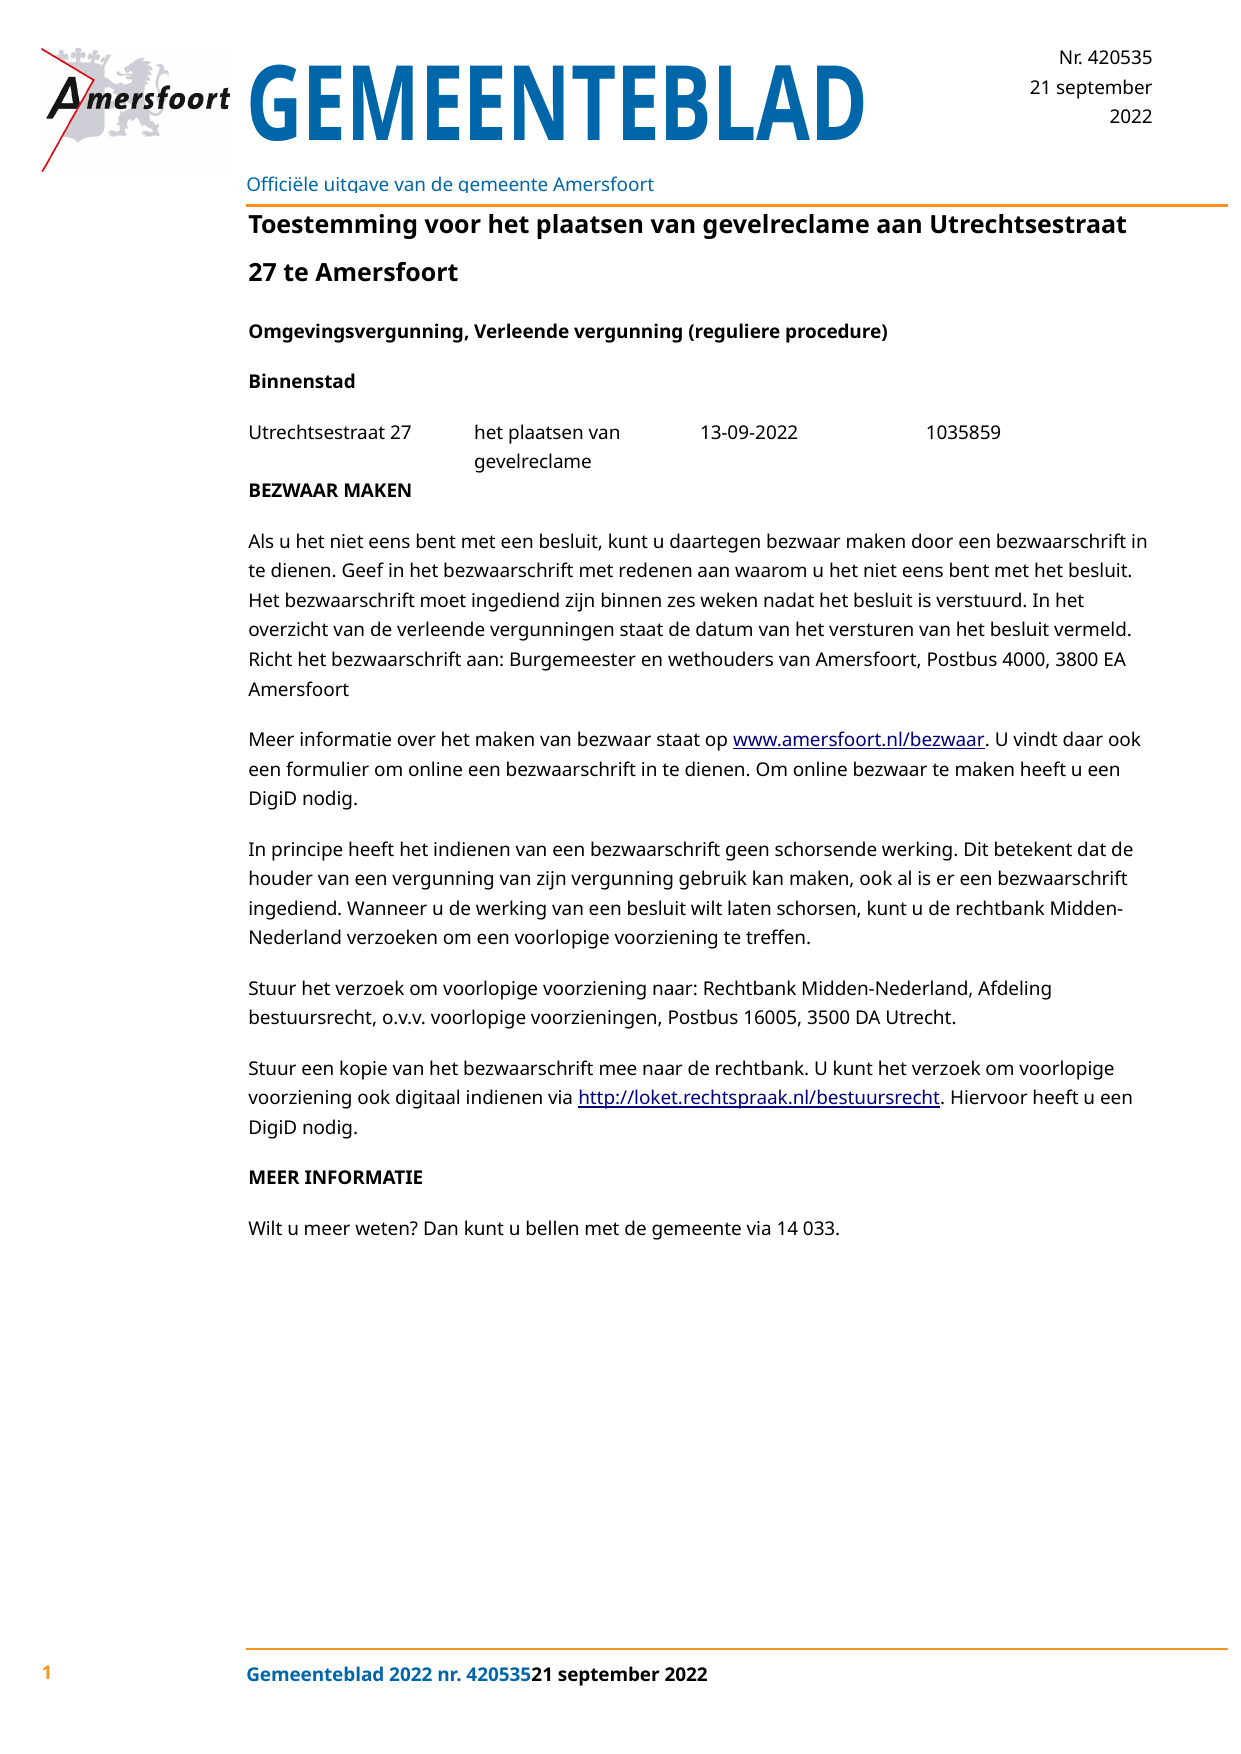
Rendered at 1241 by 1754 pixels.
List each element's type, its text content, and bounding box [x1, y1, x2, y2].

text Stuur een kopie van het bezwaarschrift mee naar de rechtbank. U kunt het verzoek om voorlopige voorziening ook digitaal indienen via http://loket.rechtspraak.nl/bestuursrecht. Hiervoor heeft u een DigiD nodig. [248, 1055, 1152, 1140]
table_header 1035859 [926, 419, 1152, 474]
text Stuur het verzoek om voorlopige voorziening naar: Rechtbank Midden-Nederland, Afdeling bestuursrecht, o.v.v. voorlopige voorzieningen, Postbus 16005, 3500 DA Utrecht. [248, 975, 1152, 1030]
text Toestemming voor het plaatsen van gevelreclame aan Utrechtsestraat 27 te Amersfoort [248, 207, 1152, 288]
text Meer informatie over het maken van bezwaar staat op www.amersfoort.nl/bezwaar. U vindt daar ook een formulier om online een bezwaarschrift in te dienen. Om online bezwaar te maken heeft u een DigiD nodig. [248, 726, 1152, 811]
text Wilt u meer weten? Dan kunt u bellen met de gemeente via 14 033. [248, 1215, 1152, 1241]
text MEER INFORMATIE [248, 1164, 1152, 1190]
picture [41, 47, 231, 172]
text In principe heeft het indienen van een bezwaarschrift geen schorsende werking. Dit betekent dat de houder van een vergunning van zijn vergunning gebruik kan maken, ook al is er een bezwaarschrift ingediend. Wanneer u de werking van een besluit wilt laten schorsen, kunt u de rechtbank Midden-Nederland verzoeken om een voorlopige voorziening te treffen. [248, 836, 1152, 950]
text Omgevingsvergunning, Verleende vergunning (reguliere procedure) [248, 318, 1152, 344]
table_header Utrechtsestraat 27 [248, 419, 474, 474]
text Als u het niet eens bent met een besluit, kunt u daartegen bezwaar maken door een bezwaarschrift in te dienen. Geef in het bezwaarschrift met redenen aan waarom u het niet eens bent met het besluit. Het bezwaarschrift moet ingediend zijn binnen zes weken nadat het besluit is verstuurd. In het overzicht van de verleende vergunningen staat de datum van het versturen van het besluit vermeld. Richt het bezwaarschrift aan: Burgemeester en wethouders van Amersfoort, Postbus 4000, 3800 EA Amersfoort [248, 528, 1152, 701]
table_header 13-09-2022 [700, 419, 926, 474]
table_header het plaatsen van gevelreclame [474, 419, 700, 474]
text BEZWAAR MAKEN [248, 477, 1152, 503]
text Binnenstad [248, 368, 1152, 394]
